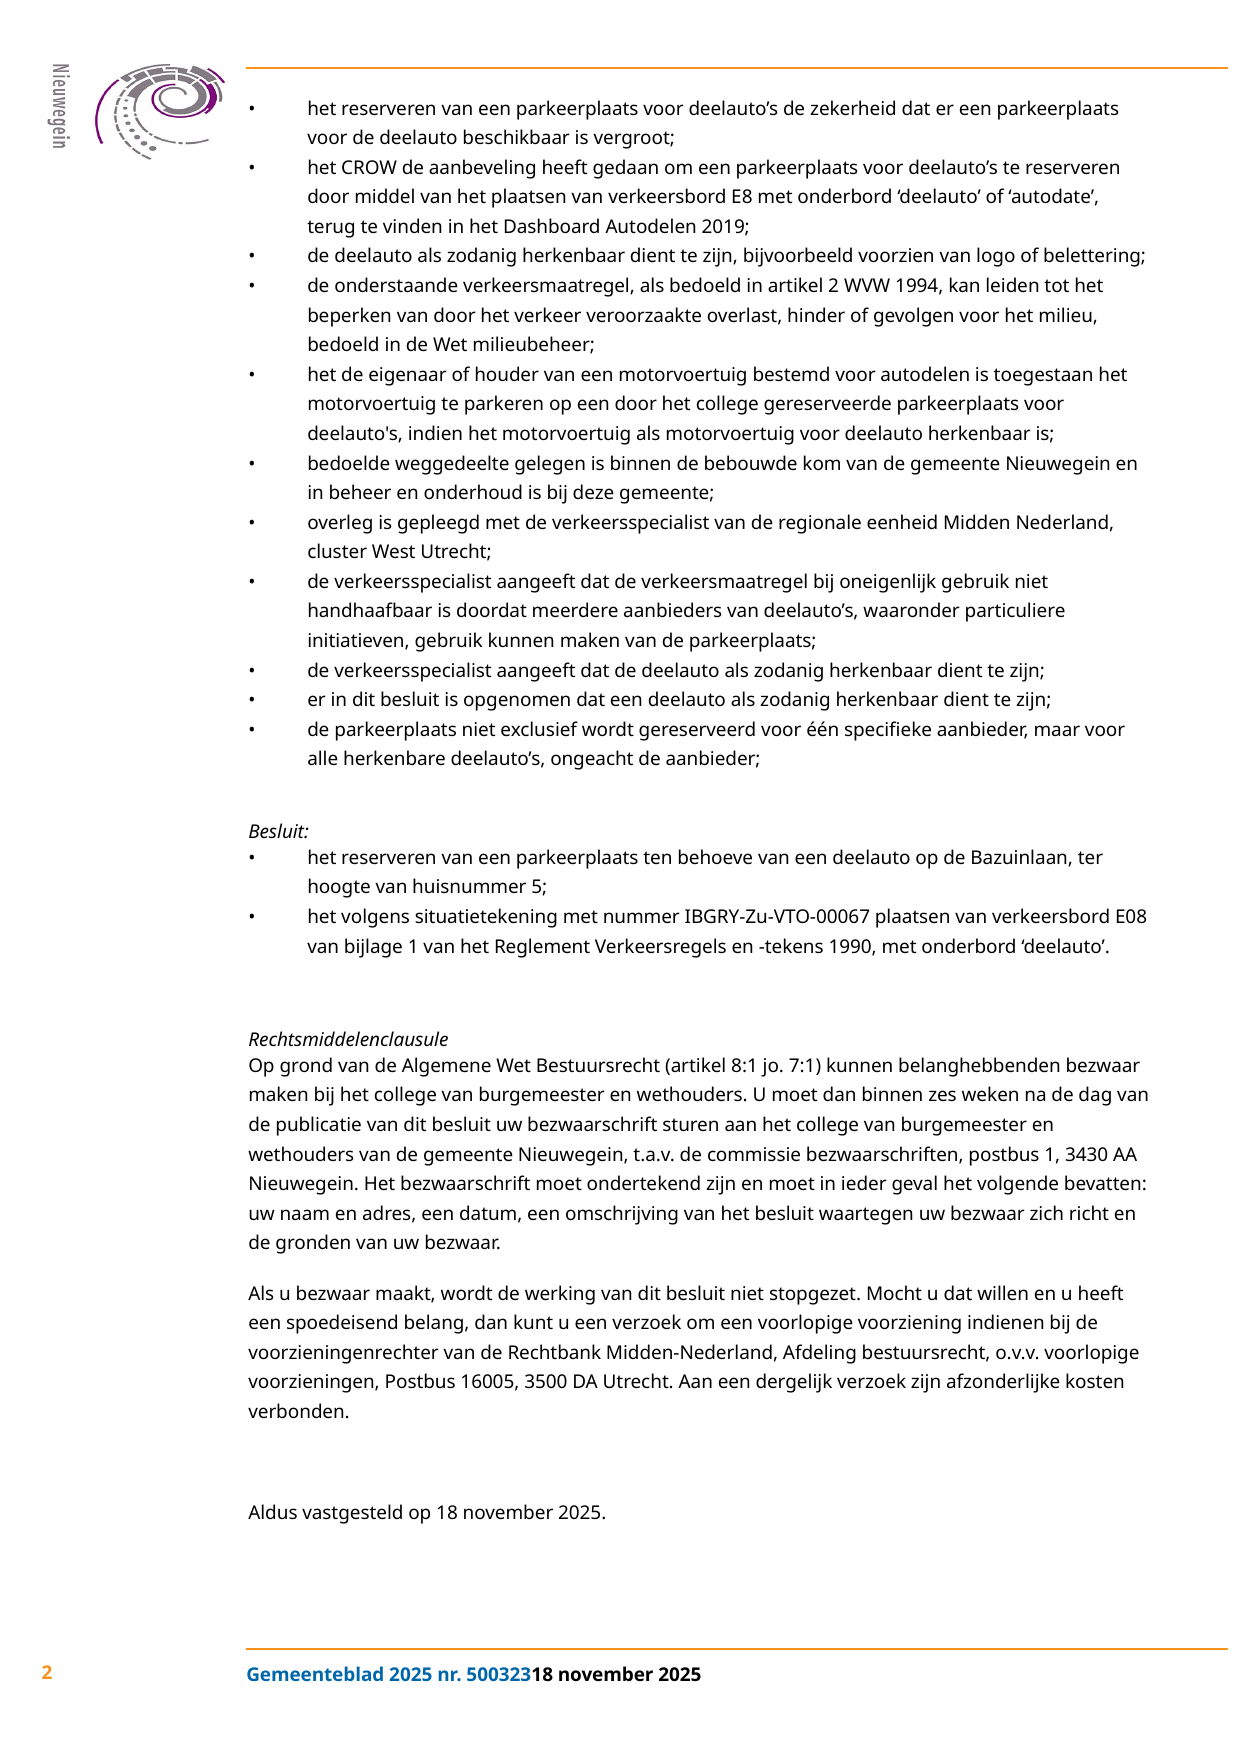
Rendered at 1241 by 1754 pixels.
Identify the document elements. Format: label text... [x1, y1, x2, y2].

list overleg is gepleegd met de verkeersspecialist van de regionale eenheid Midden Nederland, cluster West Utrecht; [248, 509, 1152, 564]
list de parkeerplaats niet exclusief wordt gereserveerd voor één specifieke aanbieder, maar voor alle herkenbare deelauto’s, ongeacht de aanbieder; [248, 716, 1152, 771]
list de verkeersspecialist aangeeft dat de deelauto als zodanig herkenbaar dient te zijn; [248, 657, 1152, 683]
list de onderstaande verkeersmaatregel, als bedoeld in artikel 2 WVW 1994, kan leiden tot het beperken van door het verkeer veroorzaakte overlast, hinder of gevolgen voor het milieu, bedoeld in de Wet milieubeheer; [248, 272, 1152, 357]
text Als u bezwaar maakt, wordt de werking van dit besluit niet stopgezet. Mocht u dat willen en u heeft een spoedeisend belang, dan kunt u een verzoek om een voorlopige voorziening indienen bij de voorzieningenrechter van de Rechtbank Midden-Nederland, Afdeling bestuursrecht, o.v.v. voorlopige voorzieningen, Postbus 16005, 3500 DA Utrecht. Aan een dergelijk verzoek zijn afzonderlijke kosten verbonden. [248, 1280, 1152, 1424]
text Aldus vastgesteld op 18 november 2025. [248, 1499, 1152, 1525]
text Rechtsmiddelenclausule [248, 1026, 1152, 1052]
text Besluit: [248, 818, 1152, 844]
list het reserveren van een parkeerplaats voor deelauto’s de zekerheid dat er een parkeerplaats voor de deelauto beschikbaar is vergroot; [248, 95, 1152, 150]
list bedoelde weggedeelte gelegen is binnen de bebouwde kom van de gemeente Nieuwegein en in beheer en onderhoud is bij deze gemeente; [248, 450, 1152, 505]
list het de eigenaar of houder van een motorvoertuig bestemd voor autodelen is toegestaan het motorvoertuig te parkeren op een door het college gereserveerde parkeerplaats voor deelauto's, indien het motorvoertuig als motorvoertuig voor deelauto herkenbaar is; [248, 361, 1152, 446]
list het volgens situatietekening met nummer IBGRY-Zu-VTO-00067 plaatsen van verkeersbord E08 van bijlage 1 van het Reglement Verkeersregels en -tekens 1990, met onderbord ‘deelauto’. [248, 903, 1152, 958]
list de verkeersspecialist aangeeft dat de verkeersmaatregel bij oneigenlijk gebruik niet handhaafbaar is doordat meerdere aanbieders van deelauto’s, waaronder particuliere initiatieven, gebruik kunnen maken van de parkeerplaats; [248, 568, 1152, 653]
list het reserveren van een parkeerplaats ten behoeve van een deelauto op de Bazuinlaan, ter hoogte van huisnummer 5; [248, 844, 1152, 899]
text Op grond van de Algemene Wet Bestuursrecht (artikel 8:1 jo. 7:1) kunnen belanghebbenden bezwaar maken bij het college van burgemeester en wethouders. U moet dan binnen zes weken na de dag van de publicatie van dit besluit uw bezwaarschrift sturen aan het college van burgemeester en wethouders van de gemeente Nieuwegein, t.a.v. de commissie bezwaarschriften, postbus 1, 3430 AA Nieuwegein. Het bezwaarschrift moet ondertekend zijn en moet in ieder geval het volgende bevatten: uw naam en adres, een datum, een omschrijving van het besluit waartegen uw bezwaar zich richt en de gronden van uw bezwaar. [248, 1052, 1152, 1255]
picture [41, 47, 231, 172]
list er in dit besluit is opgenomen dat een deelauto als zodanig herkenbaar dient te zijn; [248, 686, 1152, 712]
list het CROW de aanbeveling heeft gedaan om een parkeerplaats voor deelauto’s te reserveren door middel van het plaatsen van verkeersbord E8 met onderbord ‘deelauto’ of ‘autodate’, terug te vinden in het Dashboard Autodelen 2019; [248, 154, 1152, 239]
list de deelauto als zodanig herkenbaar dient te zijn, bijvoorbeeld voorzien van logo of belettering; [248, 243, 1152, 268]
